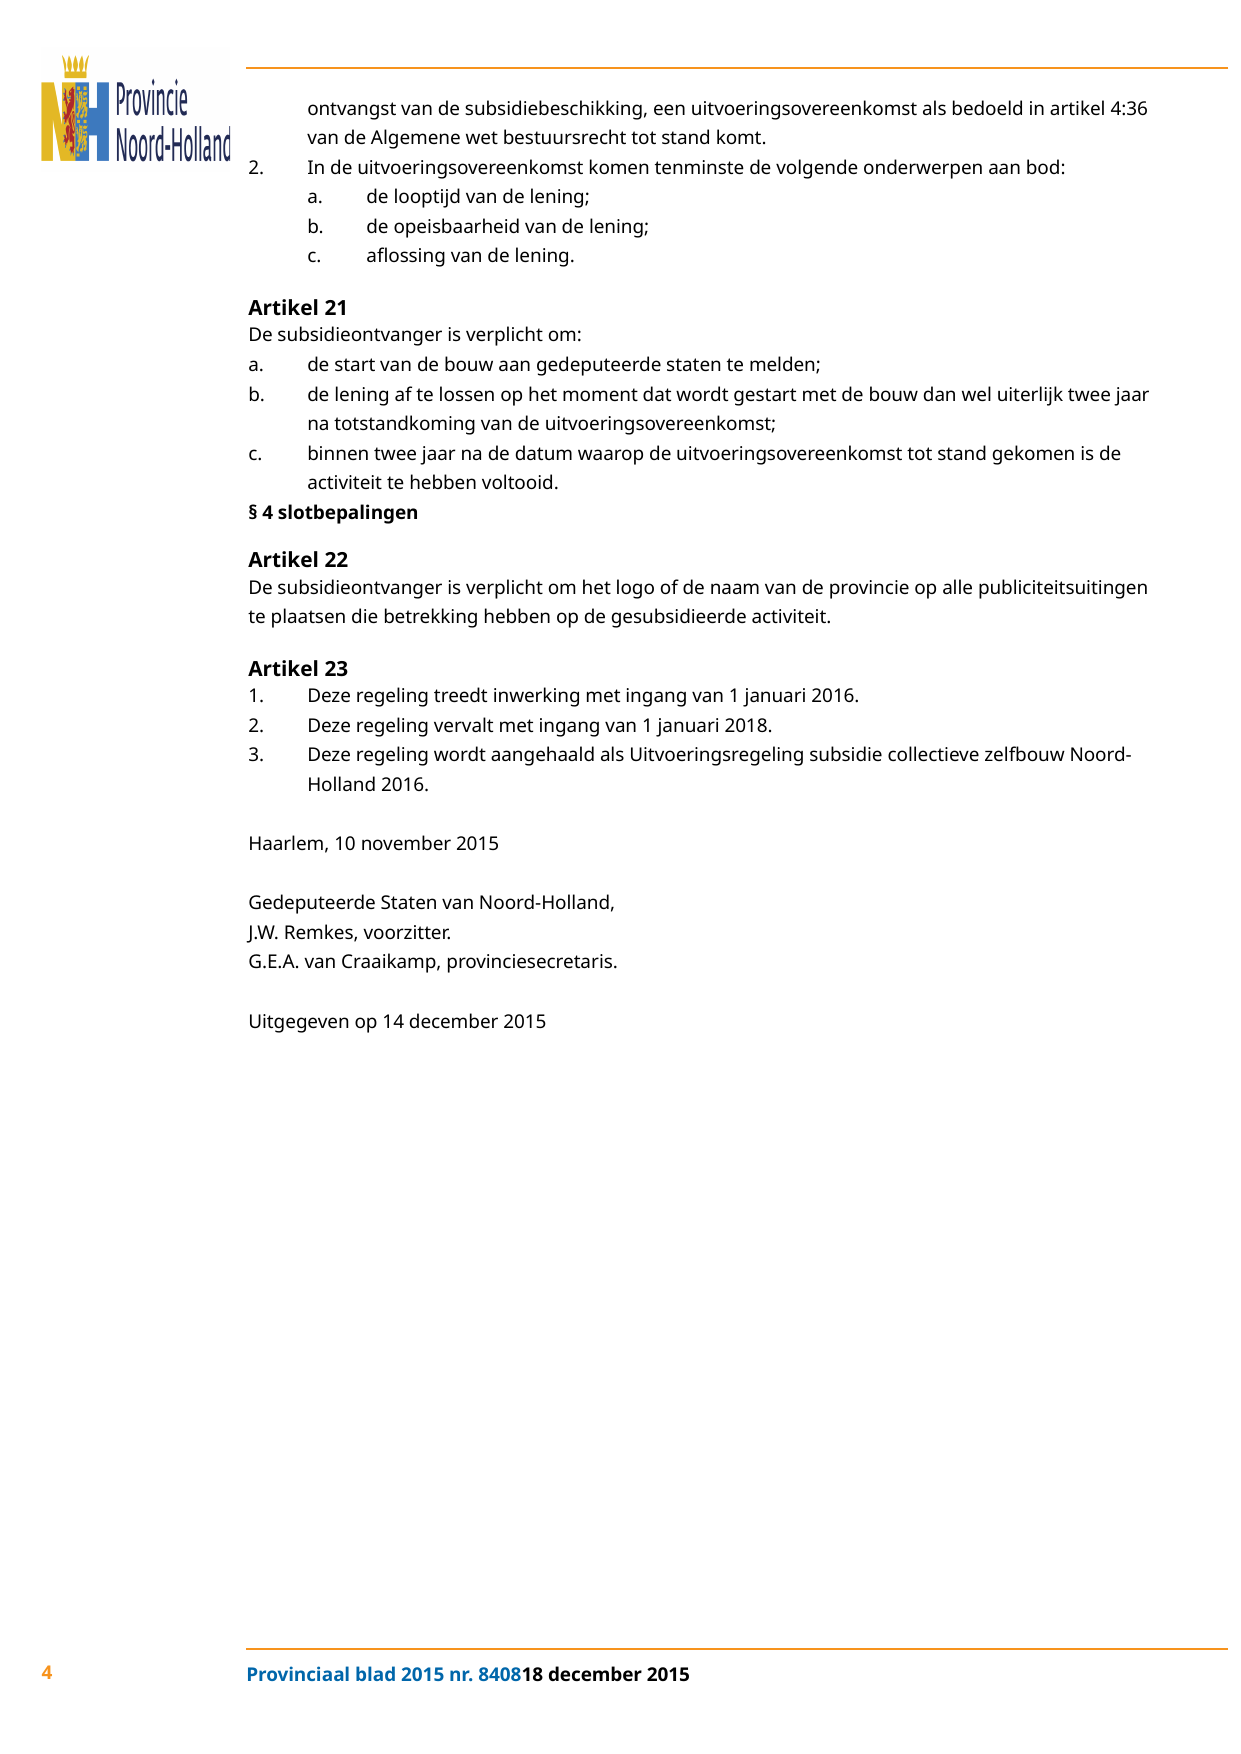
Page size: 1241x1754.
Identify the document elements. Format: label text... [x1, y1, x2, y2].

list In de uitvoeringsovereenkomst komen tenminste de volgende onderwerpen aan bod: [248, 154, 1152, 180]
text Uitgegeven op 14 december 2015 [248, 1008, 1152, 1034]
list ontvangst van de subsidiebeschikking, een uitvoeringsovereenkomst als bedoeld in artikel 4:36 van de Algemene wet bestuursrecht tot stand komt. [248, 95, 1152, 150]
list de looptijd van de lening; [307, 183, 1152, 209]
text Artikel 21 [248, 293, 1152, 322]
text J.W. Remkes, voorzitter. [248, 919, 1152, 945]
list Deze regeling treedt inwerking met ingang van 1 januari 2016. [248, 682, 1152, 708]
text Artikel 23 [248, 654, 1152, 682]
list Deze regeling wordt aangehaald als Uitvoeringsregeling subsidie collectieve zelfbouw Noord-Holland 2016. [248, 742, 1152, 797]
list de start van de bouw aan gedeputeerde staten te melden; [248, 351, 1152, 377]
text Gedeputeerde Staten van Noord-Holland, [248, 889, 1152, 915]
text De subsidieontvanger is verplicht om het logo of de naam van de provincie op alle publiciteitsuitingen te plaatsen die betrekking hebben op de gesubsidieerde activiteit. [248, 574, 1152, 629]
list de lening af te lossen op het moment dat wordt gestart met de bouw dan wel uiterlijk twee jaar na totstandkoming van de uitvoeringsovereenkomst; [248, 381, 1152, 436]
text G.E.A. van Craaikamp, provinciesecretaris. [248, 949, 1152, 974]
text Haarlem, 10 november 2015 [248, 830, 1152, 856]
text § 4 slotbepalingen [248, 499, 1152, 525]
text De subsidieontvanger is verplicht om: [248, 322, 1152, 347]
list Deze regeling vervalt met ingang van 1 januari 2018. [248, 712, 1152, 738]
list de opeisbaarheid van de lening; [307, 213, 1152, 239]
list binnen twee jaar na de datum waarop de uitvoeringsovereenkomst tot stand gekomen is de activiteit te hebben voltooid. [248, 440, 1152, 495]
list aflossing van de lening. [307, 243, 1152, 268]
picture [41, 47, 231, 172]
text Artikel 22 [248, 546, 1152, 574]
